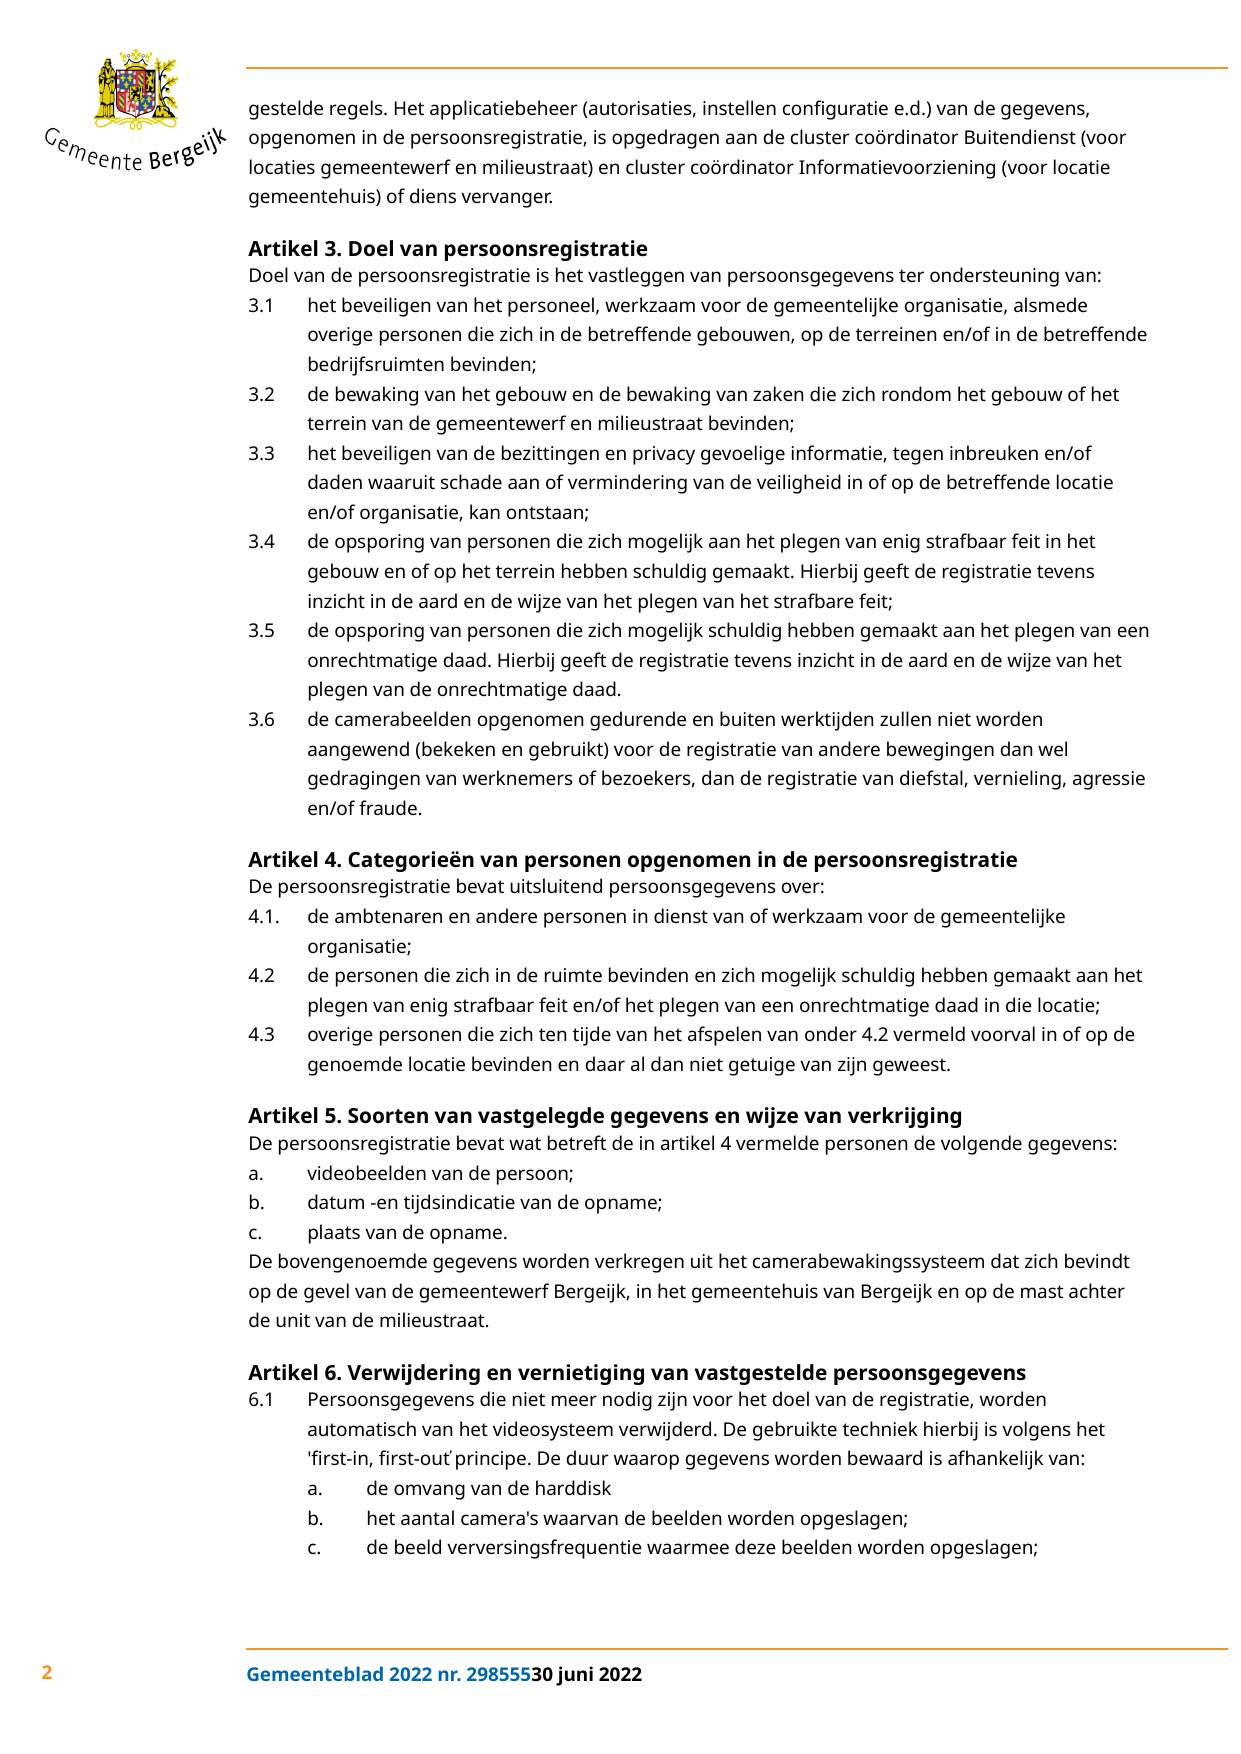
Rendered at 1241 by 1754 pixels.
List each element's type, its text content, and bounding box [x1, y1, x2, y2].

text Artikel 3. Doel van persoonsregistratie [248, 234, 1152, 262]
text De bovengenoemde gegevens worden verkregen uit het camerabewakingssysteem dat zich bevindt op de gevel van de gemeentewerf Bergeijk, in het gemeentehuis van Bergeijk en op de mast achter de unit van de milieustraat. [248, 1248, 1152, 1333]
list Persoonsgegevens die niet meer nodig zijn voor het doel van de registratie, worden automatisch van het videosysteem verwijderd. De gebruikte techniek hierbij is volgens het 'first-in, first-ouť principe. De duur waarop gegevens worden bewaard is afhankelijk van: [248, 1386, 1152, 1471]
picture [41, 47, 231, 172]
text Artikel 6. Verwijdering en vernietiging van vastgestelde persoonsgegevens [248, 1358, 1152, 1386]
list de opsporing van personen die zich mogelijk aan het plegen van enig strafbaar feit in het gebouw en of op het terrein hebben schuldig gemaakt. Hierbij geeft de registratie tevens inzicht in de aard en de wijze van het plegen van het strafbare feit; [248, 529, 1152, 613]
list de opsporing van personen die zich mogelijk schuldig hebben gemaakt aan het plegen van een onrechtmatige daad. Hierbij geeft de registratie tevens inzicht in de aard en de wijze van het plegen van de onrechtmatige daad. [248, 617, 1152, 702]
list de omvang van de harddisk [307, 1475, 1152, 1501]
list het aantal camera's waarvan de beelden worden opgeslagen; [307, 1505, 1152, 1531]
text Doel van de persoonsregistratie is het vastleggen van persoonsgegevens ter ondersteuning van: [248, 262, 1152, 288]
list de ambtenaren en andere personen in dienst van of werkzaam voor de gemeentelijke organisatie; [248, 903, 1152, 959]
text Artikel 5. Soorten van vastgelegde gegevens en wijze van verkrijging [248, 1102, 1152, 1130]
list overige personen die zich ten tijde van het afspelen van onder 4.2 vermeld voorval in of op de genoemde locatie bevinden en daar al dan niet getuige van zijn geweest. [248, 1022, 1152, 1077]
list plaats van de opname. [248, 1219, 1152, 1244]
text gestelde regels. Het applicatiebeheer (autorisaties, instellen configuratie e.d.) van de gegevens, opgenomen in de persoonsregistratie, is opgedragen aan de cluster coördinator Buitendienst (voor locaties gemeentewerf en milieustraat) en cluster coördinator Informatievoorziening (voor locatie gemeentehuis) of diens vervanger. [248, 95, 1152, 209]
list de personen die zich in de ruimte bevinden en zich mogelijk schuldig hebben gemaakt aan het plegen van enig strafbaar feit en/of het plegen van een onrechtmatige daad in die locatie; [248, 962, 1152, 1018]
list de beeld verversingsfrequentie waarmee deze beelden worden opgeslagen; [307, 1534, 1152, 1560]
list videobeelden van de persoon; [248, 1160, 1152, 1185]
list het beveiligen van het personeel, werkzaam voor de gemeentelijke organisatie, alsmede overige personen die zich in de betreffende gebouwen, op de terreinen en/of in de betreffende bedrijfsruimten bevinden; [248, 292, 1152, 377]
list de camerabeelden opgenomen gedurende en buiten werktijden zullen niet worden aangewend (bekeken en gebruikt) voor de registratie van andere bewegingen dan wel gedragingen van werknemers of bezoekers, dan de registratie van diefstal, vernieling, agressie en/of fraude. [248, 706, 1152, 821]
list het beveiligen van de bezittingen en privacy gevoelige informatie, tegen inbreuken en/of daden waaruit schade aan of vermindering van de veiligheid in of op de betreffende locatie en/of organisatie, kan ontstaan; [248, 440, 1152, 525]
text De persoonsregistratie bevat uitsluitend persoonsgegevens over: [248, 874, 1152, 899]
list datum -en tijdsindicatie van de opname; [248, 1189, 1152, 1215]
list de bewaking van het gebouw en de bewaking van zaken die zich rondom het gebouw of het terrein van de gemeentewerf en milieustraat bevinden; [248, 381, 1152, 436]
text Artikel 4. Categorieën van personen opgenomen in de persoonsregistratie [248, 845, 1152, 874]
text De persoonsregistratie bevat wat betreft de in artikel 4 vermelde personen de volgende gegevens: [248, 1130, 1152, 1156]
